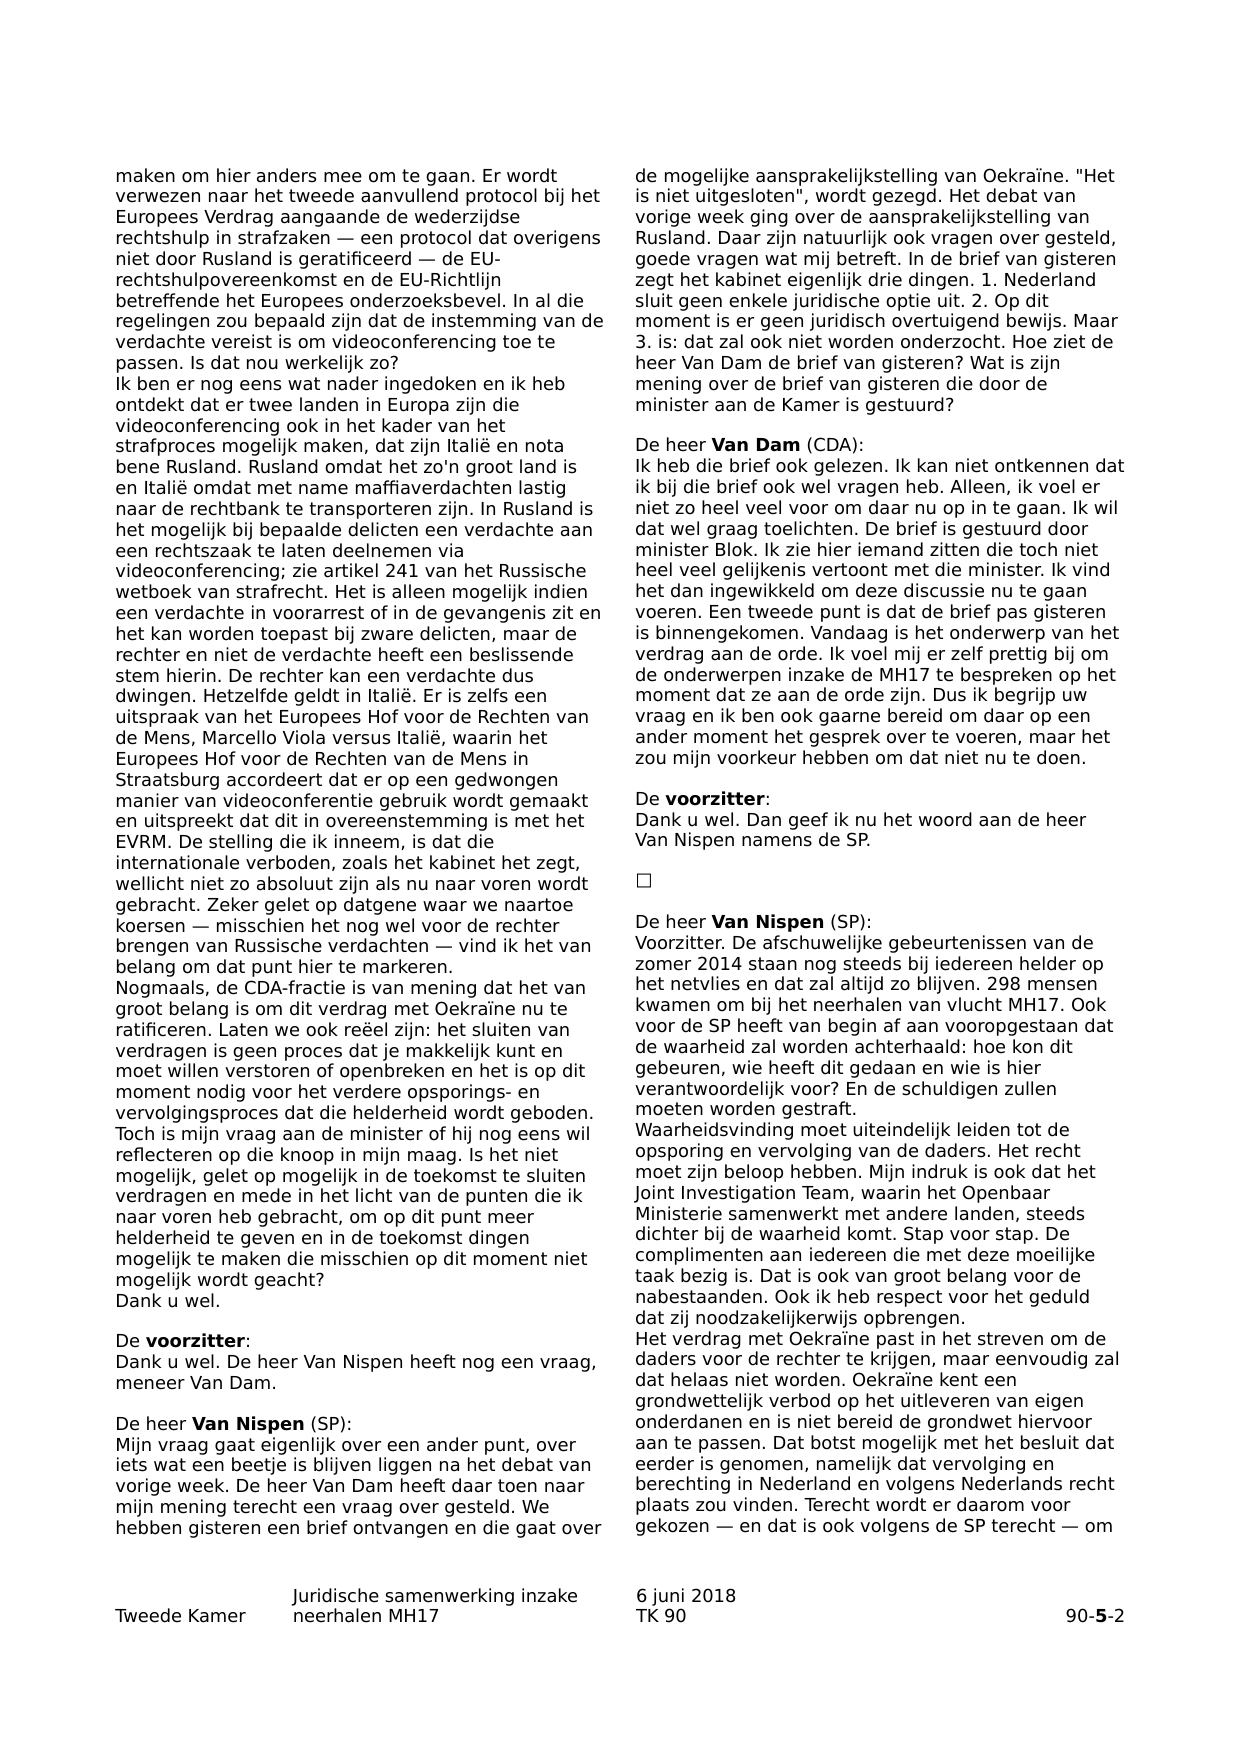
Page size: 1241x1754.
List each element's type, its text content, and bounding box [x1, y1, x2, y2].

text Dank u wel. [115, 1290, 605, 1311]
text Het verdrag met Oekraïne past in het streven om de daders voor de rechter te krijgen, maar eenvoudig zal dat helaas niet worden. Oekraïne kent een grondwettelijk verbod op het uitleveren van eigen onderdanen en is niet bereid de grondwet hiervoor aan te passen. Dat botst mogelijk met het besluit dat eerder is genomen, namelijk dat vervolging en berechting in Nederland en volgens Nederlands recht plaats zou vinden. Terecht wordt er daarom voor gekozen — en dat is ook volgens de SP terecht — om [635, 1328, 1125, 1537]
text Dank u wel. De heer Van Nispen heeft nog een vraag, meneer Van Dam. [115, 1352, 605, 1393]
text De voorzitter: [635, 788, 1125, 809]
text De heer Van Dam (CDA): [635, 435, 1125, 456]
text Voorzitter. De afschuwelijke gebeurtenissen van de zomer 2014 staan nog steeds bij iedereen helder op het netvlies en dat zal altijd zo blijven. 298 mensen kwamen om bij het neerhalen van vlucht MH17. Ook voor de SP heeft van begin af aan vooropgestaan dat de waarheid zal worden achterhaald: hoe kon dit gebeuren, wie heeft dit gedaan en wie is hier verantwoordelijk voor? En de schuldigen zullen moeten worden gestraft. [635, 932, 1125, 1120]
text Ik ben er nog eens wat nader ingedoken en ik heb ontdekt dat er twee landen in Europa zijn die videoconferencing ook in het kader van het strafproces mogelijk maken, dat zijn Italië en nota bene Rusland. Rusland omdat het zo'n groot land is en Italië omdat met name maffiaverdachten lastig naar de rechtbank te transporteren zijn. In Rusland is het mogelijk bij bepaalde delicten een verdachte aan een rechtszaak te laten deelnemen via videoconferencing; zie artikel 241 van het Russische wetboek van strafrecht. Het is alleen mogelijk indien een verdachte in voorarrest of in de gevangenis zit en het kan worden toepast bij zware delicten, maar de rechter en niet de verdachte heeft een beslissende stem hierin. De rechter kan een verdachte dus dwingen. Hetzelfde geldt in Italië. Er is zelfs een uitspraak van het Europees Hof voor de Rechten van de Mens, Marcello Viola versus Italië, waarin het Europees Hof voor de Rechten van de Mens in Straatsburg accordeert dat er op een gedwongen manier van videoconferentie gebruik wordt gemaakt en uitspreekt dat dit in overeenstemming is met het EVRM. De stelling die ik inneem, is dat die internationale verboden, zoals het kabinet het zegt, wellicht niet zo absoluut zijn als nu naar voren wordt gebracht. Zeker gelet op datgene waar we naartoe koersen — misschien het nog wel voor de rechter brengen van Russische verdachten — vind ik het van belang om dat punt hier te markeren. [115, 374, 605, 978]
text De heer Van Nispen (SP): [635, 912, 1125, 932]
text Ik heb die brief ook gelezen. Ik kan niet ontkennen dat ik bij die brief ook wel vragen heb. Alleen, ik voel er niet zo heel veel voor om daar nu op in te gaan. Ik wil dat wel graag toelichten. De brief is gestuurd door minister Blok. Ik zie hier iemand zitten die toch niet heel veel gelijkenis vertoont met die minister. Ik vind het dan ingewikkeld om deze discussie nu te gaan voeren. Een tweede punt is dat de brief pas gisteren is binnengekomen. Vandaag is het onderwerp van het verdrag aan de orde. Ik voel mij er zelf prettig bij om de onderwerpen inzake de MH17 te bespreken op het moment dat ze aan de orde zijn. Dus ik begrijp uw vraag en ik ben ook gaarne bereid om daar op een ander moment het gesprek over te voeren, maar het zou mijn voorkeur hebben om dat niet nu te doen. [635, 456, 1125, 768]
text De voorzitter: [115, 1331, 605, 1352]
text De heer Van Nispen (SP): [115, 1413, 605, 1434]
text Waarheidsvinding moet uiteindelijk leiden tot de opsporing en vervolging van de daders. Het recht moet zijn beloop hebben. Mijn indruk is ook dat het Joint Investigation Team, waarin het Openbaar Ministerie samenwerkt met andere landen, steeds dichter bij de waarheid komt. Stap voor stap. De complimenten aan iedereen die met deze moeilijke taak bezig is. Dat is ook van groot belang voor de nabestaanden. Ook ik heb respect voor het geduld dat zij noodzakelijkerwijs opbrengen. [635, 1120, 1125, 1328]
text Dank u wel. Dan geef ik nu het woord aan de heer Van Nispen namens de SP. [635, 809, 1125, 851]
text Nogmaals, de CDA-fractie is van mening dat het van groot belang is om dit verdrag met Oekraïne nu te ratificeren. Laten we ook reëel zijn: het sluiten van verdragen is geen proces dat je makkelijk kunt en moet willen verstoren of openbreken en het is op dit moment nodig voor het verdere opsporings- en vervolgingsproces dat die helderheid wordt geboden. Toch is mijn vraag aan de minister of hij nog eens wil reflecteren op die knoop in mijn maag. Is het niet mogelijk, gelet op mogelijk in de toekomst te sluiten verdragen en mede in het licht van de punten die ik naar voren heb gebracht, om op dit punt meer helderheid te geven en in de toekomst dingen mogelijk te maken die misschien op dit moment niet mogelijk wordt geacht? [115, 978, 605, 1290]
text ⬜ [635, 871, 1125, 892]
text de mogelijke aansprakelijkstelling van Oekraïne. "Het is niet uitgesloten", wordt gezegd. Het debat van vorige week ging over de aansprakelijkstelling van Rusland. Daar zijn natuurlijk ook vragen over gesteld, goede vragen wat mij betreft. In de brief van gisteren zegt het kabinet eigenlijk drie dingen. 1. Nederland sluit geen enkele juridische optie uit. 2. Op dit moment is er geen juridisch overtuigend bewijs. Maar 3. is: dat zal ook niet worden onderzocht. Hoe ziet de heer Van Dam de brief van gisteren? Wat is zijn mening over de brief van gisteren die door de minister aan de Kamer is gestuurd? [635, 165, 1125, 415]
text maken om hier anders mee om te gaan. Er wordt verwezen naar het tweede aanvullend protocol bij het Europees Verdrag aangaande de wederzijdse rechtshulp in strafzaken — een protocol dat overigens niet door Rusland is geratificeerd — de EU-rechtshulpovereenkomst en de EU-Richtlijn betreffende het Europees onderzoeksbevel. In al die regelingen zou bepaald zijn dat de instemming van de verdachte vereist is om videoconferencing toe te passen. Is dat nou werkelijk zo? [115, 165, 605, 374]
text Mijn vraag gaat eigenlijk over een ander punt, over iets wat een beetje is blijven liggen na het debat van vorige week. De heer Van Dam heeft daar toen naar mijn mening terecht een vraag over gesteld. We hebben gisteren een brief ontvangen en die gaat over [115, 1434, 605, 1538]
